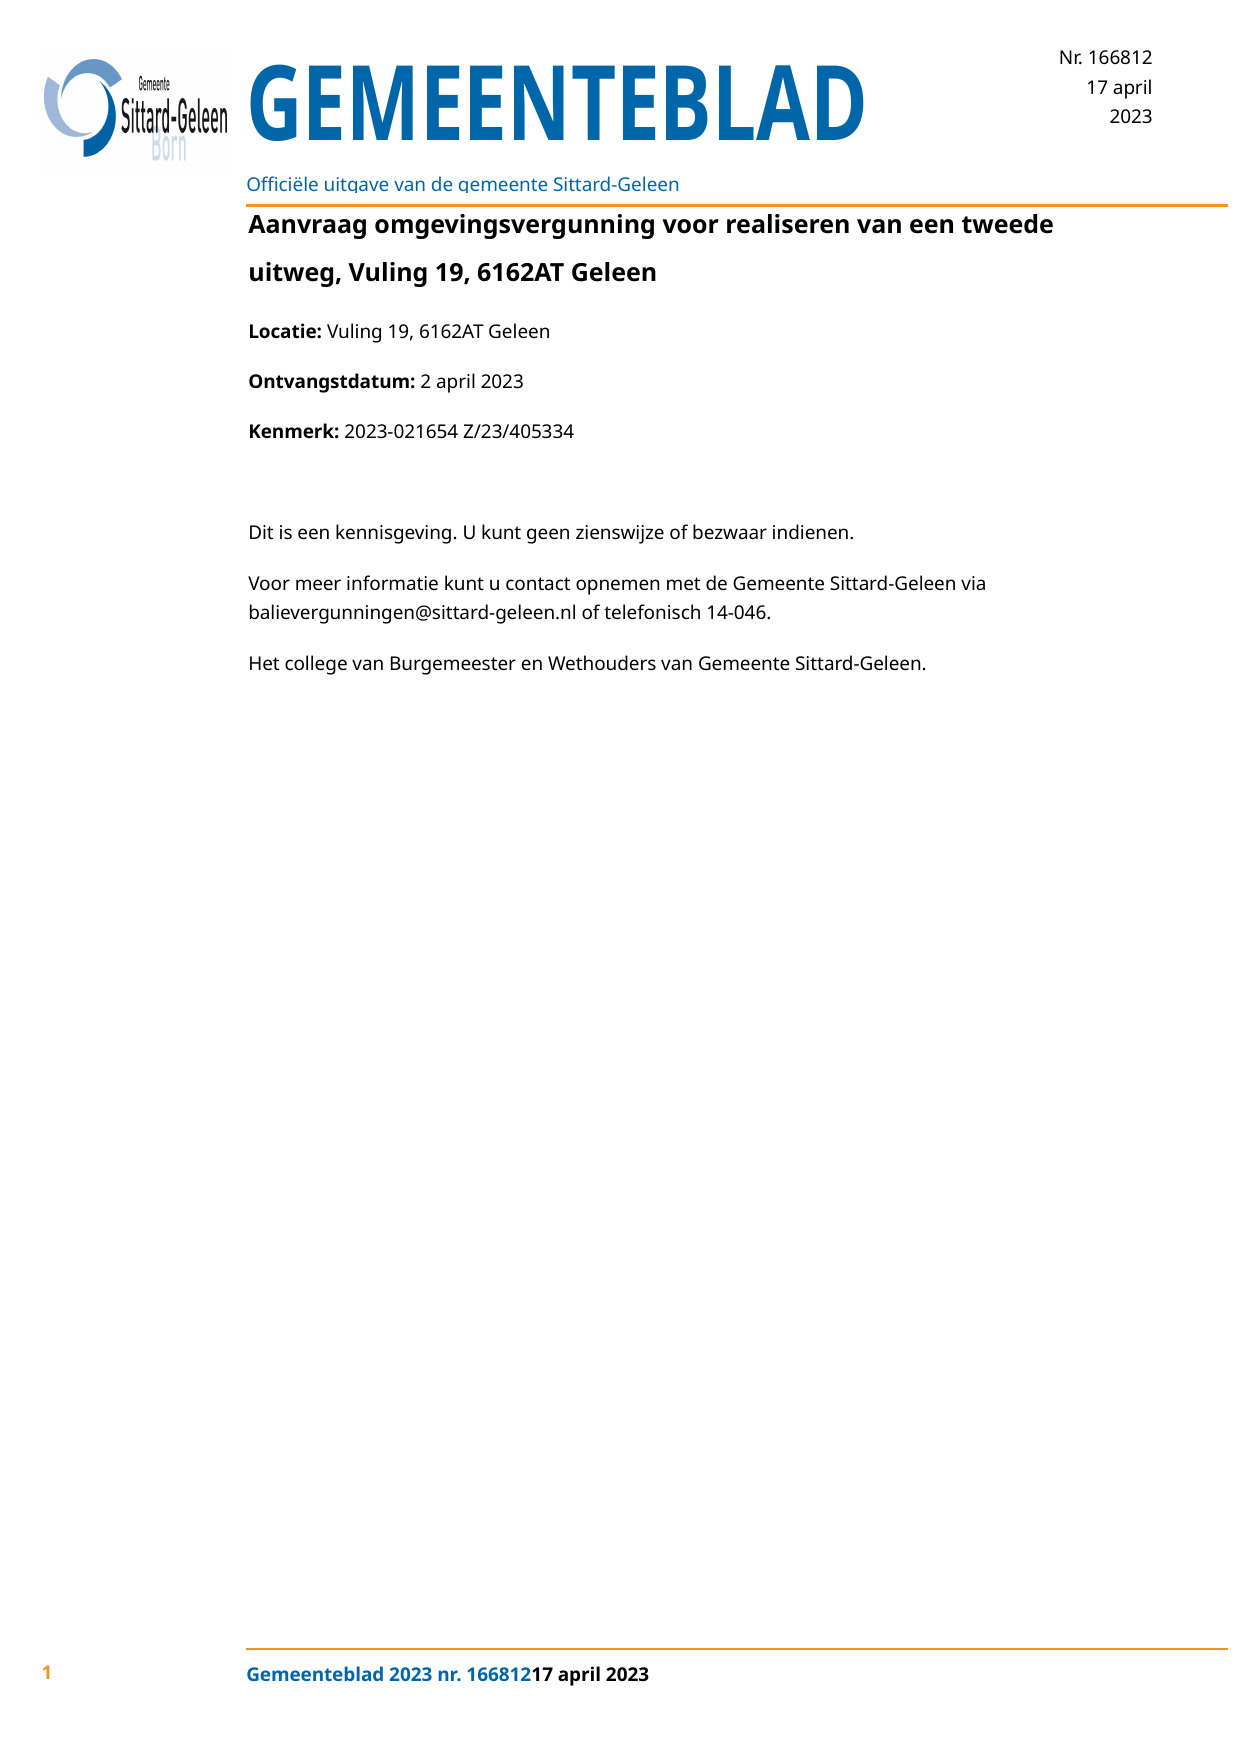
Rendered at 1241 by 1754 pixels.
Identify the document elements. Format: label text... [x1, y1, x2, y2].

text Aanvraag omgevingsvergunning voor realiseren van een tweede uitweg, Vuling 19, 6162AT Geleen [248, 207, 1152, 288]
text Het college van Burgemeester en Wethouders van Gemeente Sittard-Geleen. [248, 650, 1152, 676]
text Kenmerk: 2023-021654 Z/23/405334 [248, 419, 1152, 444]
text Locatie: Vuling 19, 6162AT Geleen [248, 318, 1152, 344]
text Voor meer informatie kunt u contact opnemen met de Gemeente Sittard-Geleen via balievergunningen@sittard-geleen.nl of telefonisch 14-046. [248, 570, 1152, 625]
text Dit is een kennisgeving. U kunt geen zienswijze of bezwaar indienen. [248, 519, 1152, 545]
picture [41, 47, 231, 172]
text Ontvangstdatum: 2 april 2023 [248, 368, 1152, 394]
